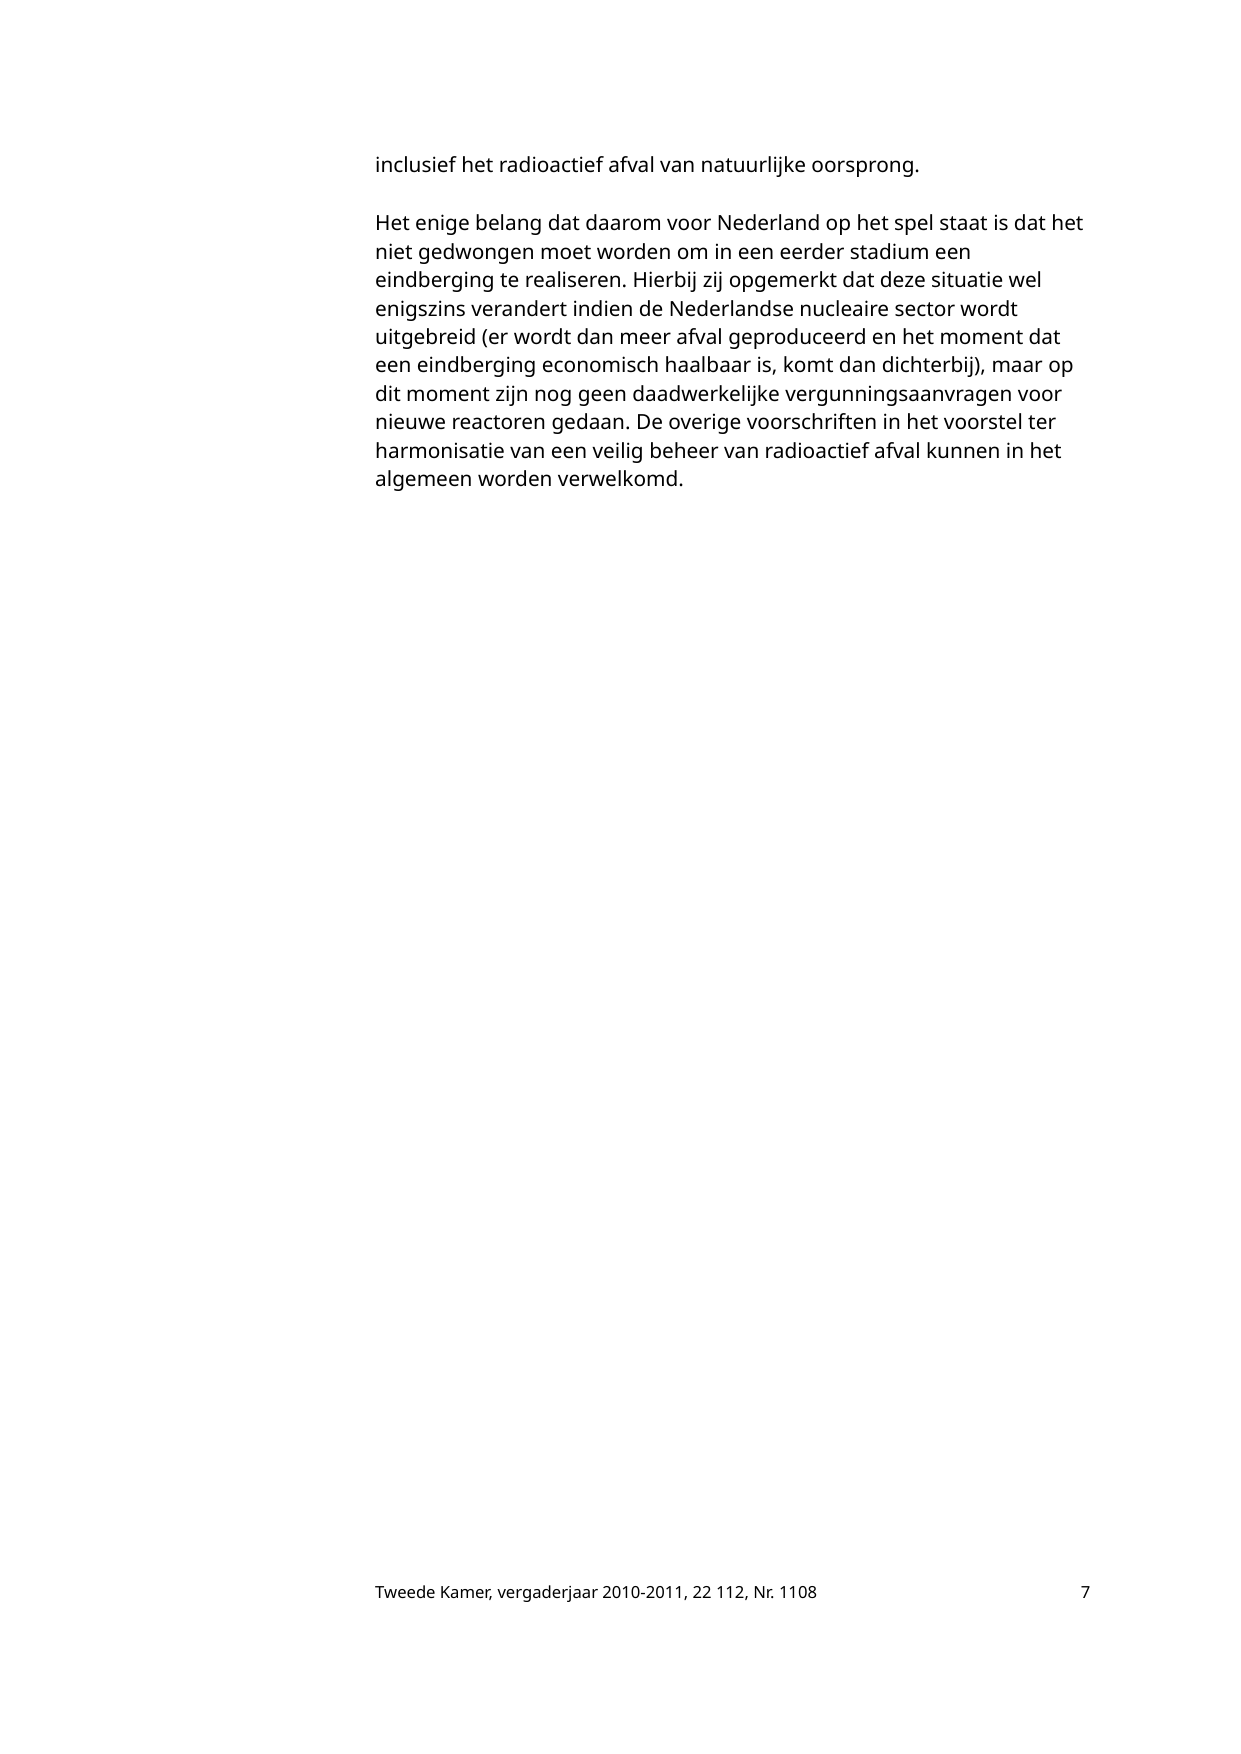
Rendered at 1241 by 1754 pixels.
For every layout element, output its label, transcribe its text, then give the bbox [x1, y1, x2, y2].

text inclusief het radioactief afval van natuurlijke oorsprong. [375, 150, 1090, 178]
text Het enige belang dat daarom voor Nederland op het spel staat is dat het niet gedwongen moet worden om in een eerder stadium een eindberging te realiseren. Hierbij zij opgemerkt dat deze situatie wel enigszins verandert indien de Nederlandse nucleaire sector wordt uitgebreid (er wordt dan meer afval geproduceerd en het moment dat een eindberging economisch haalbaar is, komt dan dichterbij), maar op dit moment zijn nog geen daadwerkelijke vergunningsaanvragen voor nieuwe reactoren gedaan. De overige voorschriften in het voorstel ter harmonisatie van een veilig beheer van radioactief afval kunnen in het algemeen worden verwelkomd. [375, 208, 1090, 493]
